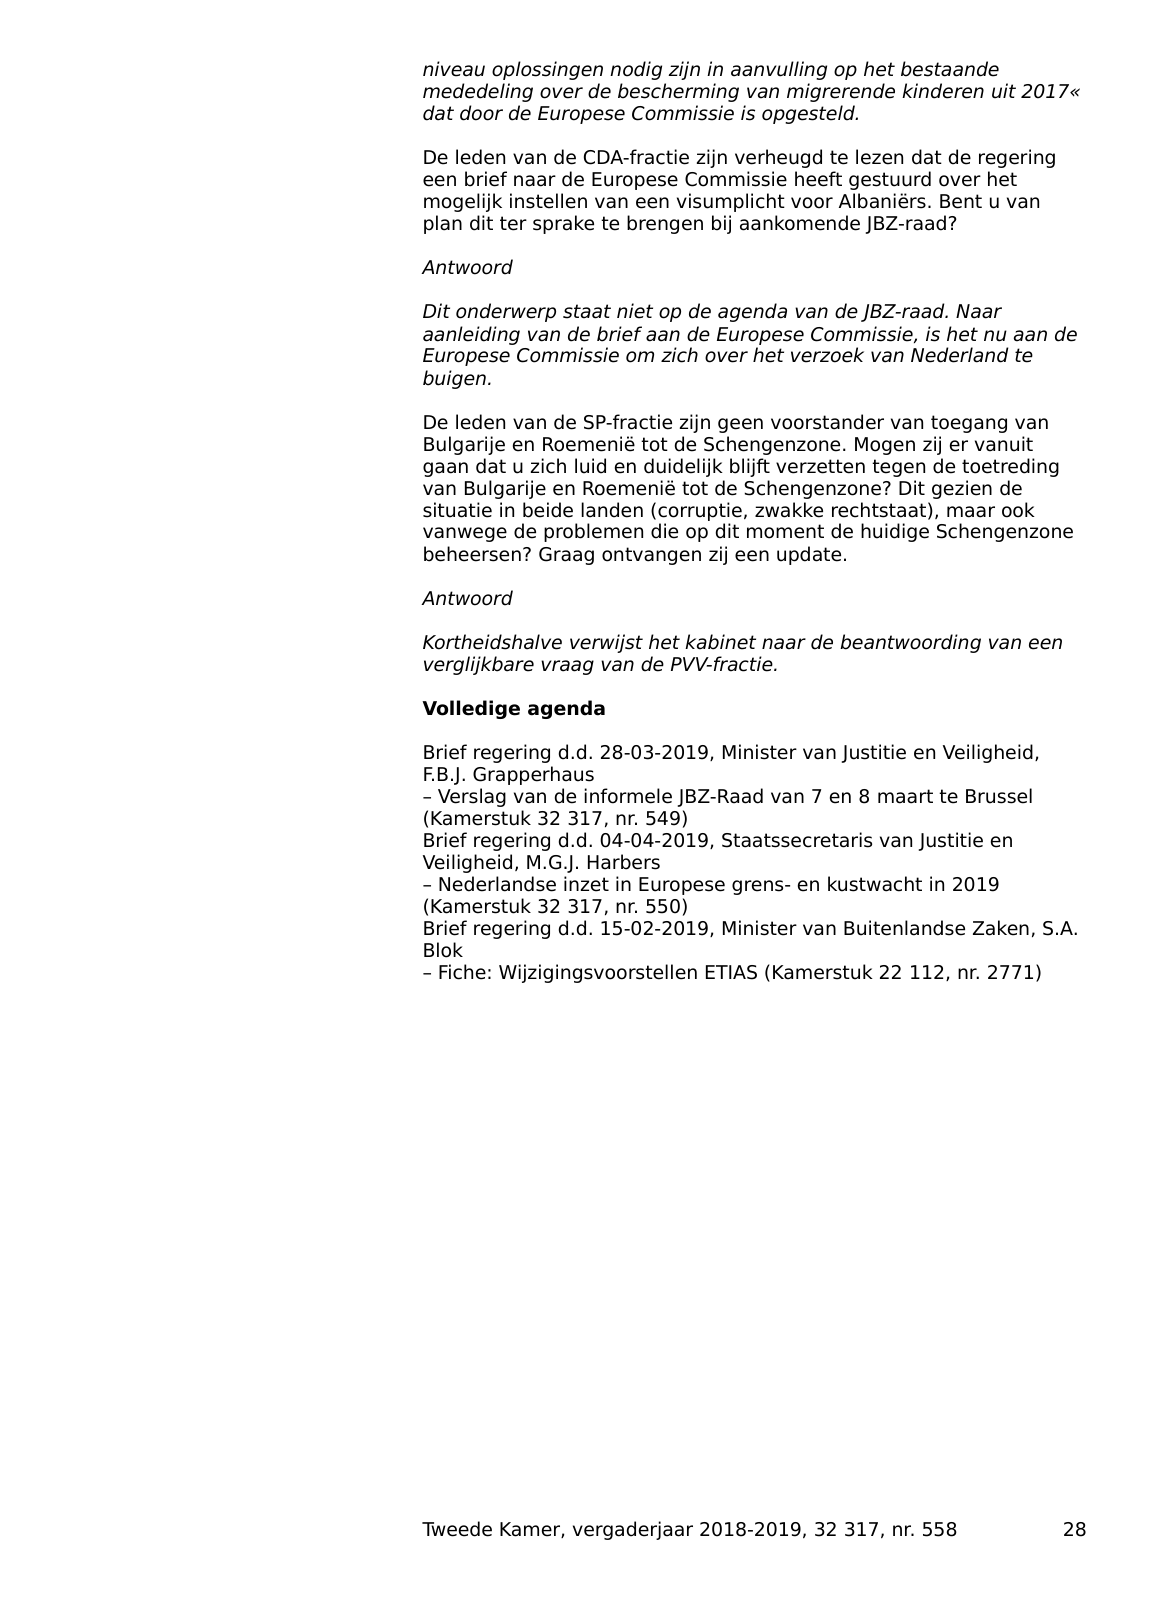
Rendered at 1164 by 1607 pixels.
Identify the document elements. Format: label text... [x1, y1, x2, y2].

text De leden van de CDA-fractie zijn verheugd te lezen dat de regering een brief naar de Europese Commissie heeft gestuurd over het mogelijk instellen van een visumplicht voor Albaniërs. Bent u van plan dit ter sprake te brengen bij aankomende JBZ-raad? [422, 147, 1087, 235]
subtitle Antwoord [422, 257, 1087, 279]
subtitle Volledige agenda [422, 698, 1087, 720]
text Brief regering d.d. 28-03-2019, Minister van Justitie en Veiligheid, F.B.J. Grapperhaus [422, 742, 1087, 786]
text De leden van de SP-fractie zijn geen voorstander van toegang van Bulgarije en Roemenië tot de Schengenzone. Mogen zij er vanuit gaan dat u zich luid en duidelijk blijft verzetten tegen de toetreding van Bulgarije en Roemenië tot de Schengenzone? Dit gezien de situatie in beide landen (corruptie, zwakke rechtstaat), maar ook vanwege de problemen die op dit moment de huidige Schengenzone beheersen? Graag ontvangen zij een update. [422, 412, 1087, 565]
text Kortheidshalve verwijst het kabinet naar de beantwoording van een verglijkbare vraag van de PVV-fractie. [422, 632, 1087, 676]
text – Nederlandse inzet in Europese grens- en kustwacht in 2019 (Kamerstuk 32 317, nr. 550) [422, 874, 1087, 918]
text Dit onderwerp staat niet op de agenda van de JBZ-raad. Naar aanleiding van de brief aan de Europese Commissie, is het nu aan de Europese Commissie om zich over het verzoek van Nederland te buigen. [422, 301, 1087, 389]
text Brief regering d.d. 04-04-2019, Staatssecretaris van Justitie en Veiligheid, M.G.J. Harbers [422, 830, 1087, 874]
subtitle Antwoord [422, 588, 1087, 609]
text niveau oplossingen nodig zijn in aanvulling op het bestaande mededeling over de bescherming van migrerende kinderen uit 2017« dat door de Europese Commissie is opgesteld. [422, 59, 1087, 125]
text – Verslag van de informele JBZ-Raad van 7 en 8 maart te Brussel (Kamerstuk 32 317, nr. 549) [422, 786, 1087, 830]
text Brief regering d.d. 15-02-2019, Minister van Buitenlandse Zaken, S.A. Blok [422, 918, 1087, 962]
text – Fiche: Wijzigingsvoorstellen ETIAS (Kamerstuk 22 112, nr. 2771) [422, 962, 1087, 984]
